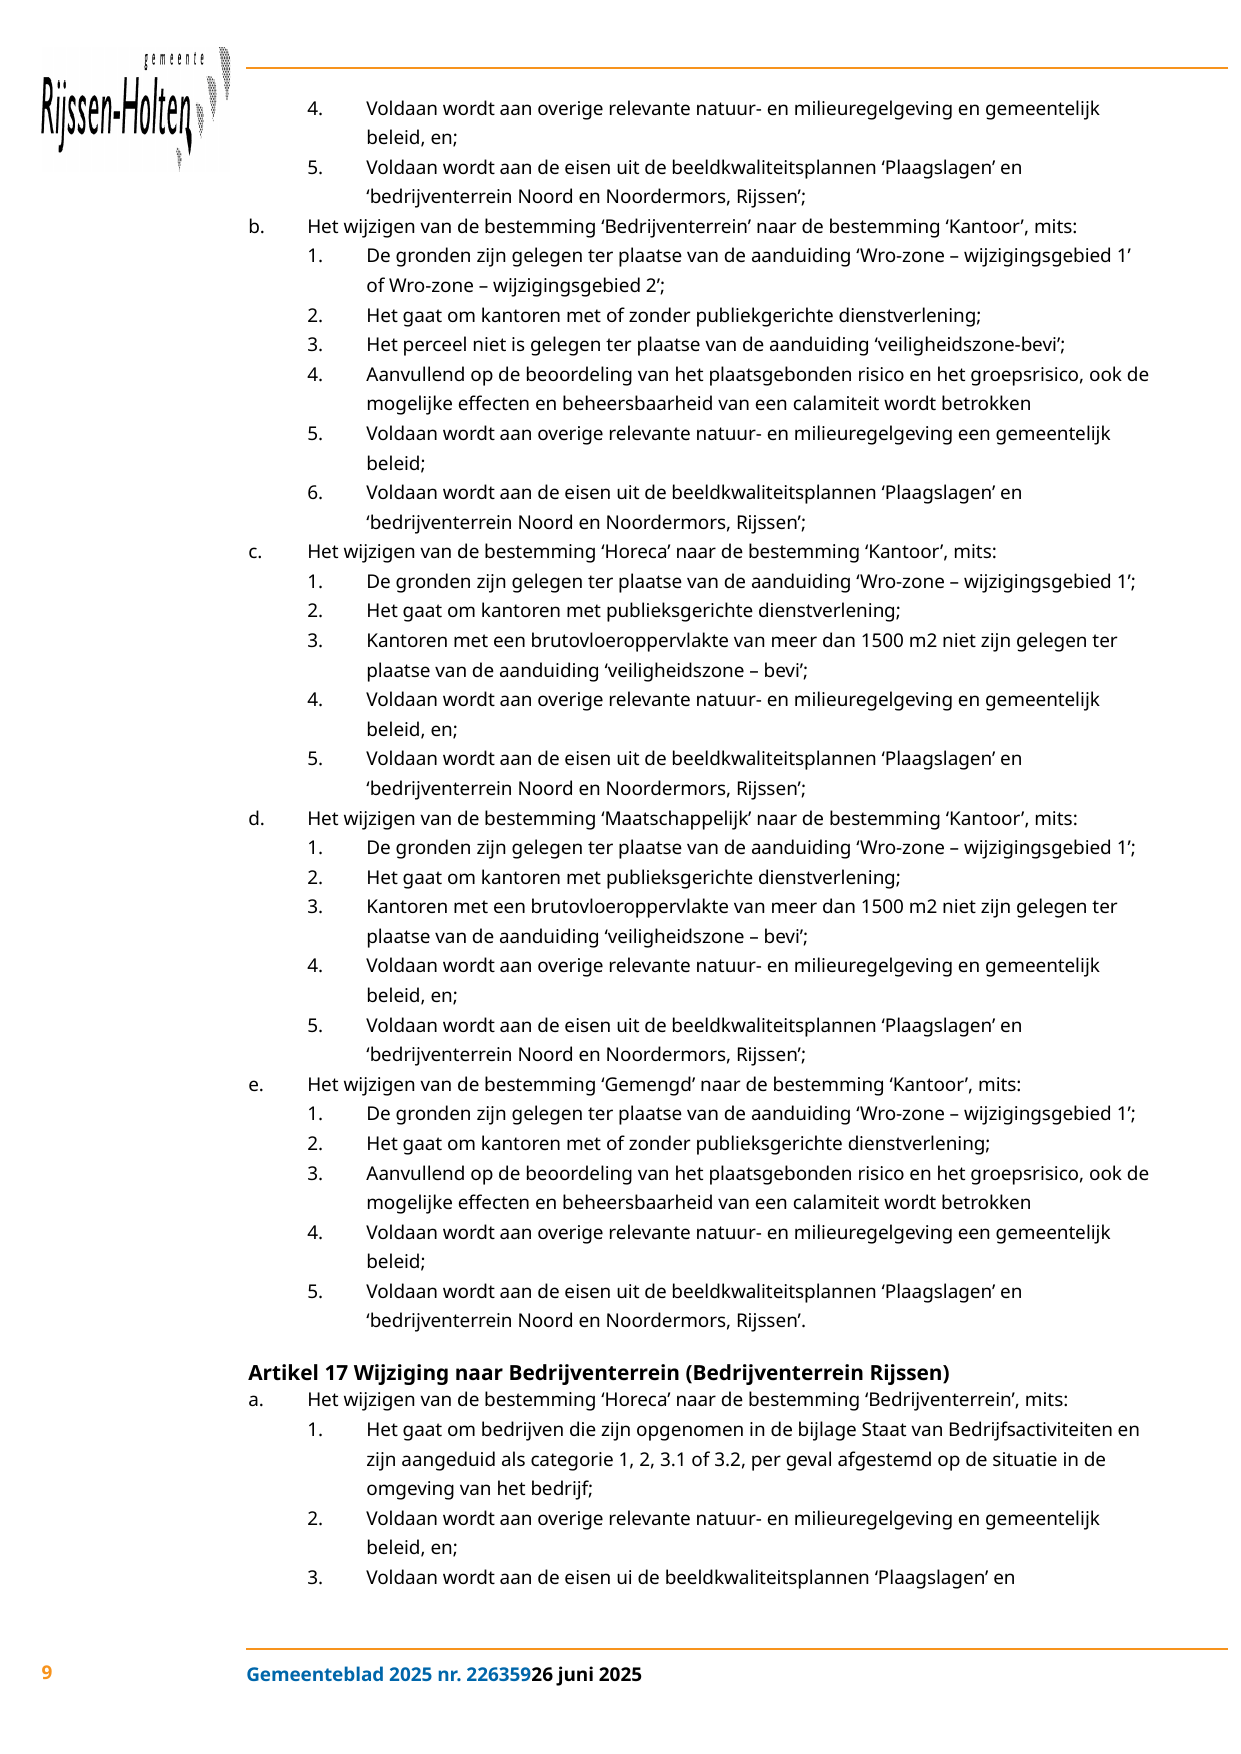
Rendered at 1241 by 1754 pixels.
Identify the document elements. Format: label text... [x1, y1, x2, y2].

list Het gaat om kantoren met publieksgerichte dienstverlening; [307, 598, 1152, 623]
text Artikel 17 Wijziging naar Bedrijventerrein (Bedrijventerrein Rijssen) [248, 1358, 1152, 1387]
picture [41, 47, 231, 172]
list Voldaan wordt aan de eisen uit de beeldkwaliteitsplannen ‘Plaagslagen’ en ‘bedrijventerrein Noord en Noordermors, Rijssen’; [307, 154, 1152, 209]
list Het wijzigen van de bestemming ‘Horeca’ naar de bestemming ‘Kantoor’, mits: [248, 538, 1152, 564]
list Voldaan wordt aan de eisen uit de beeldkwaliteitsplannen ‘Plaagslagen’ en ‘bedrijventerrein Noord en Noordermors, Rijssen’; [307, 746, 1152, 801]
list Voldaan wordt aan overige relevante natuur- en milieuregelgeving en gemeentelijk beleid, en; [307, 1505, 1152, 1560]
list Het wijzigen van de bestemming ‘Horeca’ naar de bestemming ‘Bedrijventerrein’, mits: [248, 1387, 1152, 1412]
list De gronden zijn gelegen ter plaatse van de aanduiding ‘Wro-zone – wijzigingsgebied 1’; [307, 834, 1152, 860]
list Het wijzigen van de bestemming ‘Gemengd’ naar de bestemming ‘Kantoor’, mits: [248, 1071, 1152, 1097]
list Het gaat om kantoren met publieksgerichte dienstverlening; [307, 864, 1152, 890]
list Voldaan wordt aan overige relevante natuur- en milieuregelgeving en gemeentelijk beleid, en; [307, 686, 1152, 742]
list Aanvullend op de beoordeling van het plaatsgebonden risico en het groepsrisico, ook de mogelijke effecten en beheersbaarheid van een calamiteit wordt betrokken [307, 361, 1152, 416]
list Kantoren met een brutovloeroppervlakte van meer dan 1500 m2 niet zijn gelegen ter plaatse van de aanduiding ‘veiligheidszone – bevi’; [307, 893, 1152, 949]
list Voldaan wordt aan de eisen uit de beeldkwaliteitsplannen ‘Plaagslagen’ en ‘bedrijventerrein Noord en Noordermors, Rijssen’; [307, 1012, 1152, 1067]
list De gronden zijn gelegen ter plaatse van de aanduiding ‘Wro-zone – wijzigingsgebied 1’; [307, 568, 1152, 594]
list Aanvullend op de beoordeling van het plaatsgebonden risico en het groepsrisico, ook de mogelijke effecten en beheersbaarheid van een calamiteit wordt betrokken [307, 1160, 1152, 1215]
list Kantoren met een brutovloeroppervlakte van meer dan 1500 m2 niet zijn gelegen ter plaatse van de aanduiding ‘veiligheidszone – bevi’; [307, 627, 1152, 683]
list Het gaat om kantoren met of zonder publieksgerichte dienstverlening; [307, 1130, 1152, 1156]
list Voldaan wordt aan overige relevante natuur- en milieuregelgeving een gemeentelijk beleid; [307, 420, 1152, 476]
list Voldaan wordt aan overige relevante natuur- en milieuregelgeving een gemeentelijk beleid; [307, 1219, 1152, 1274]
list Voldaan wordt aan de eisen ui de beeldkwaliteitsplannen ‘Plaagslagen’ en [307, 1564, 1152, 1590]
list Voldaan wordt aan overige relevante natuur- en milieuregelgeving en gemeentelijk beleid, en; [307, 953, 1152, 1008]
list Het wijzigen van de bestemming ‘Maatschappelijk’ naar de bestemming ‘Kantoor’, mits: [248, 805, 1152, 831]
list Voldaan wordt aan overige relevante natuur- en milieuregelgeving en gemeentelijk beleid, en; [307, 95, 1152, 150]
list Het gaat om bedrijven die zijn opgenomen in de bijlage Staat van Bedrijfsactiviteiten en zijn aangeduid als categorie 1, 2, 3.1 of 3.2, per geval afgestemd op de situatie in de omgeving van het bedrijf; [307, 1416, 1152, 1501]
list Het wijzigen van de bestemming ‘Bedrijventerrein’ naar de bestemming ‘Kantoor’, mits: [248, 213, 1152, 239]
list Voldaan wordt aan de eisen uit de beeldkwaliteitsplannen ‘Plaagslagen’ en ‘bedrijventerrein Noord en Noordermors, Rijssen’. [307, 1278, 1152, 1333]
list De gronden zijn gelegen ter plaatse van de aanduiding ‘Wro-zone – wijzigingsgebied 1’ of Wro-zone – wijzigingsgebied 2’; [307, 243, 1152, 298]
list Het perceel niet is gelegen ter plaatse van de aanduiding ‘veiligheidszone-bevi’; [307, 331, 1152, 357]
list De gronden zijn gelegen ter plaatse van de aanduiding ‘Wro-zone – wijzigingsgebied 1’; [307, 1101, 1152, 1126]
list Voldaan wordt aan de eisen uit de beeldkwaliteitsplannen ‘Plaagslagen’ en ‘bedrijventerrein Noord en Noordermors, Rijssen’; [307, 479, 1152, 535]
list Het gaat om kantoren met of zonder publiekgerichte dienstverlening; [307, 302, 1152, 328]
